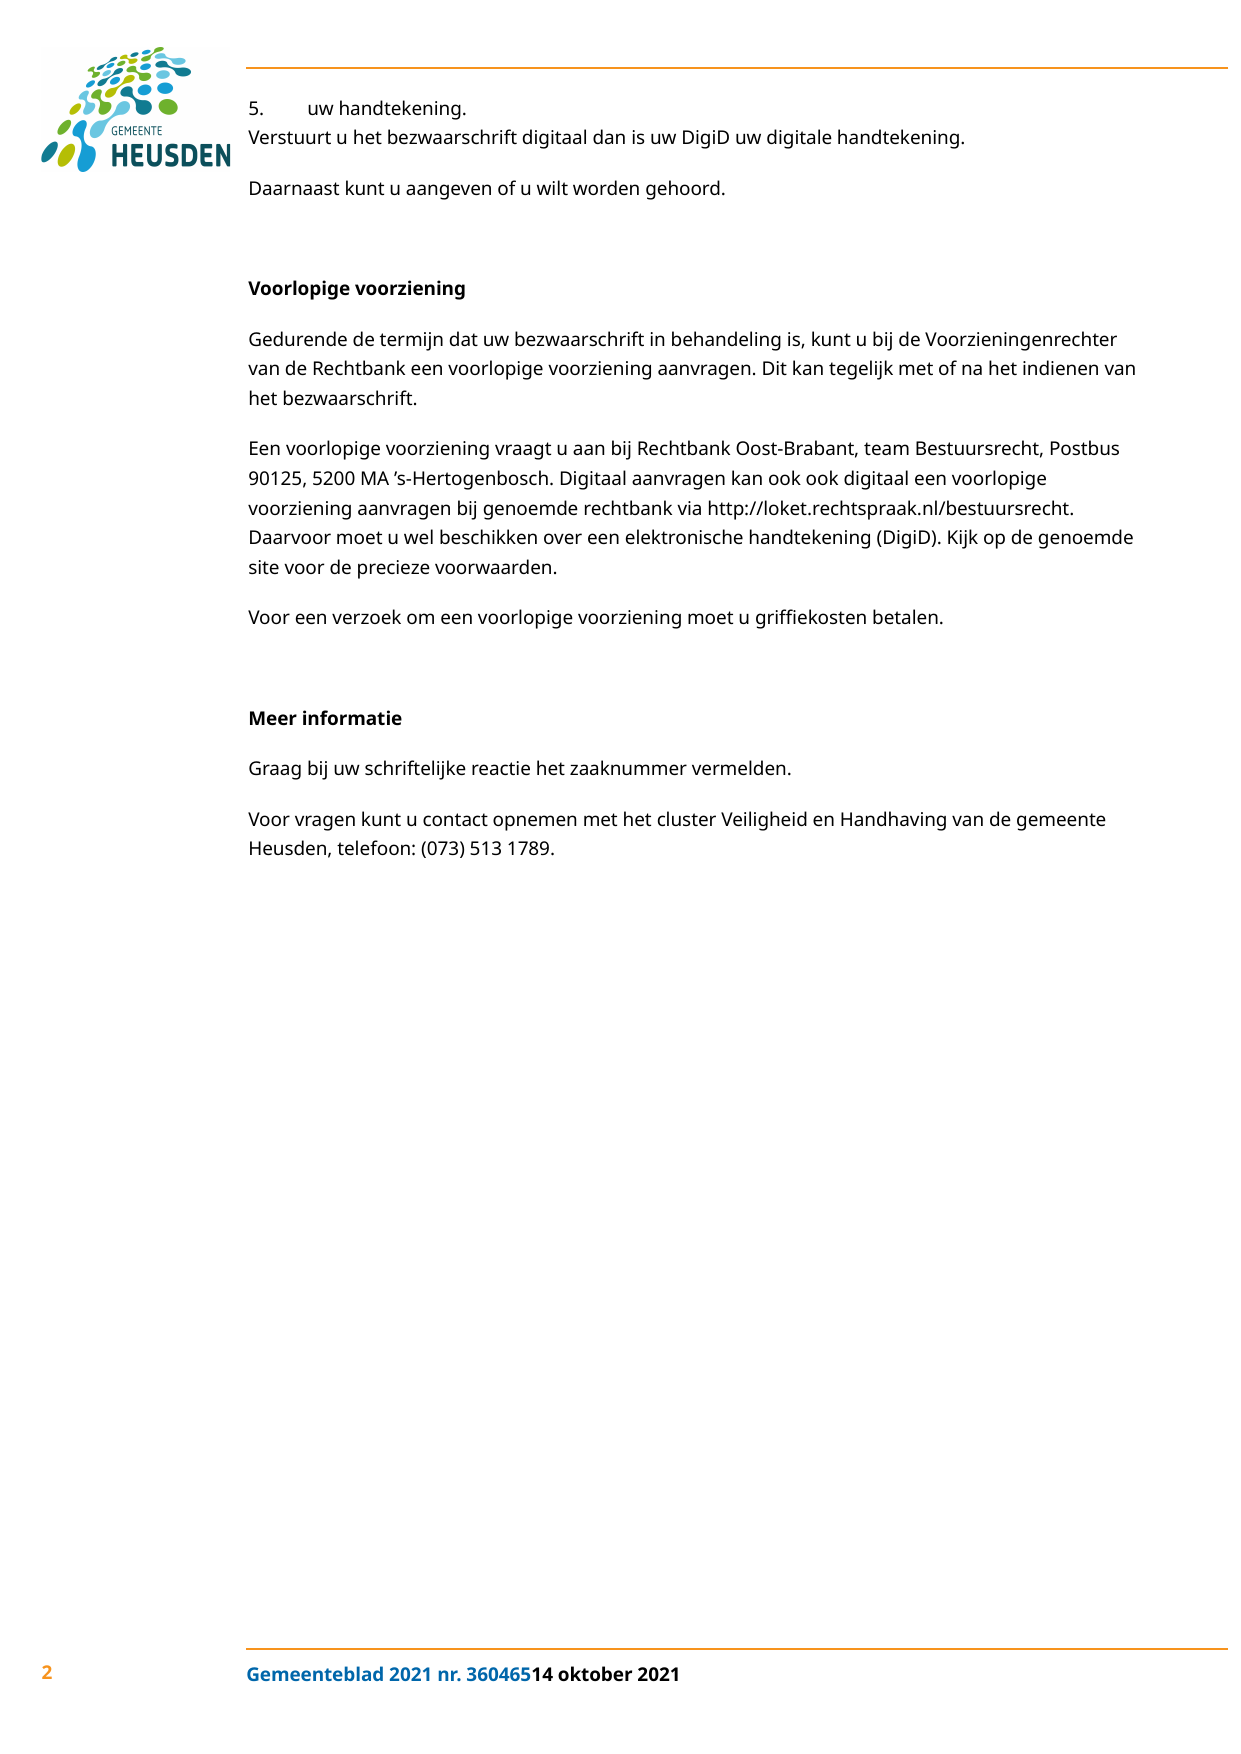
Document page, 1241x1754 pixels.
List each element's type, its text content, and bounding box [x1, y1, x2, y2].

text Gedurende de termijn dat uw bezwaarschrift in behandeling is, kunt u bij de Voorzieningenrechter van de Rechtbank een voorlopige voorziening aanvragen. Dit kan tegelijk met of na het indienen van het bezwaarschrift. [248, 326, 1152, 411]
text Meer informatie [248, 705, 1152, 731]
text Voor vragen kunt u contact opnemen met het cluster Veiligheid en Handhaving van de gemeente Heusden, telefoon: (073) 513 1789. [248, 806, 1152, 861]
text Voorlopige voorziening [248, 276, 1152, 301]
picture [41, 47, 231, 172]
list uw handtekening. [248, 95, 1152, 121]
text Graag bij uw schriftelijke reactie het zaaknummer vermelden. [248, 756, 1152, 781]
text Een voorlopige voorziening vraagt u aan bij Rechtbank Oost-Brabant, team Bestuursrecht, Postbus 90125, 5200 MA ’s-Hertogenbosch. Digitaal aanvragen kan ook ook digitaal een voorlopige voorziening aanvragen bij genoemde rechtbank via http://loket.rechtspraak.nl/bestuursrecht. Daarvoor moet u wel beschikken over een elektronische handtekening (DigiD). Kijk op de genoemde site voor de precieze voorwaarden. [248, 436, 1152, 580]
text Voor een verzoek om een voorlopige voorziening moet u griffiekosten betalen. [248, 604, 1152, 630]
text Daarnaast kunt u aangeven of u wilt worden gehoord. [248, 175, 1152, 201]
text Verstuurt u het bezwaarschrift digitaal dan is uw DigiD uw digitale handtekening. [248, 124, 1152, 150]
